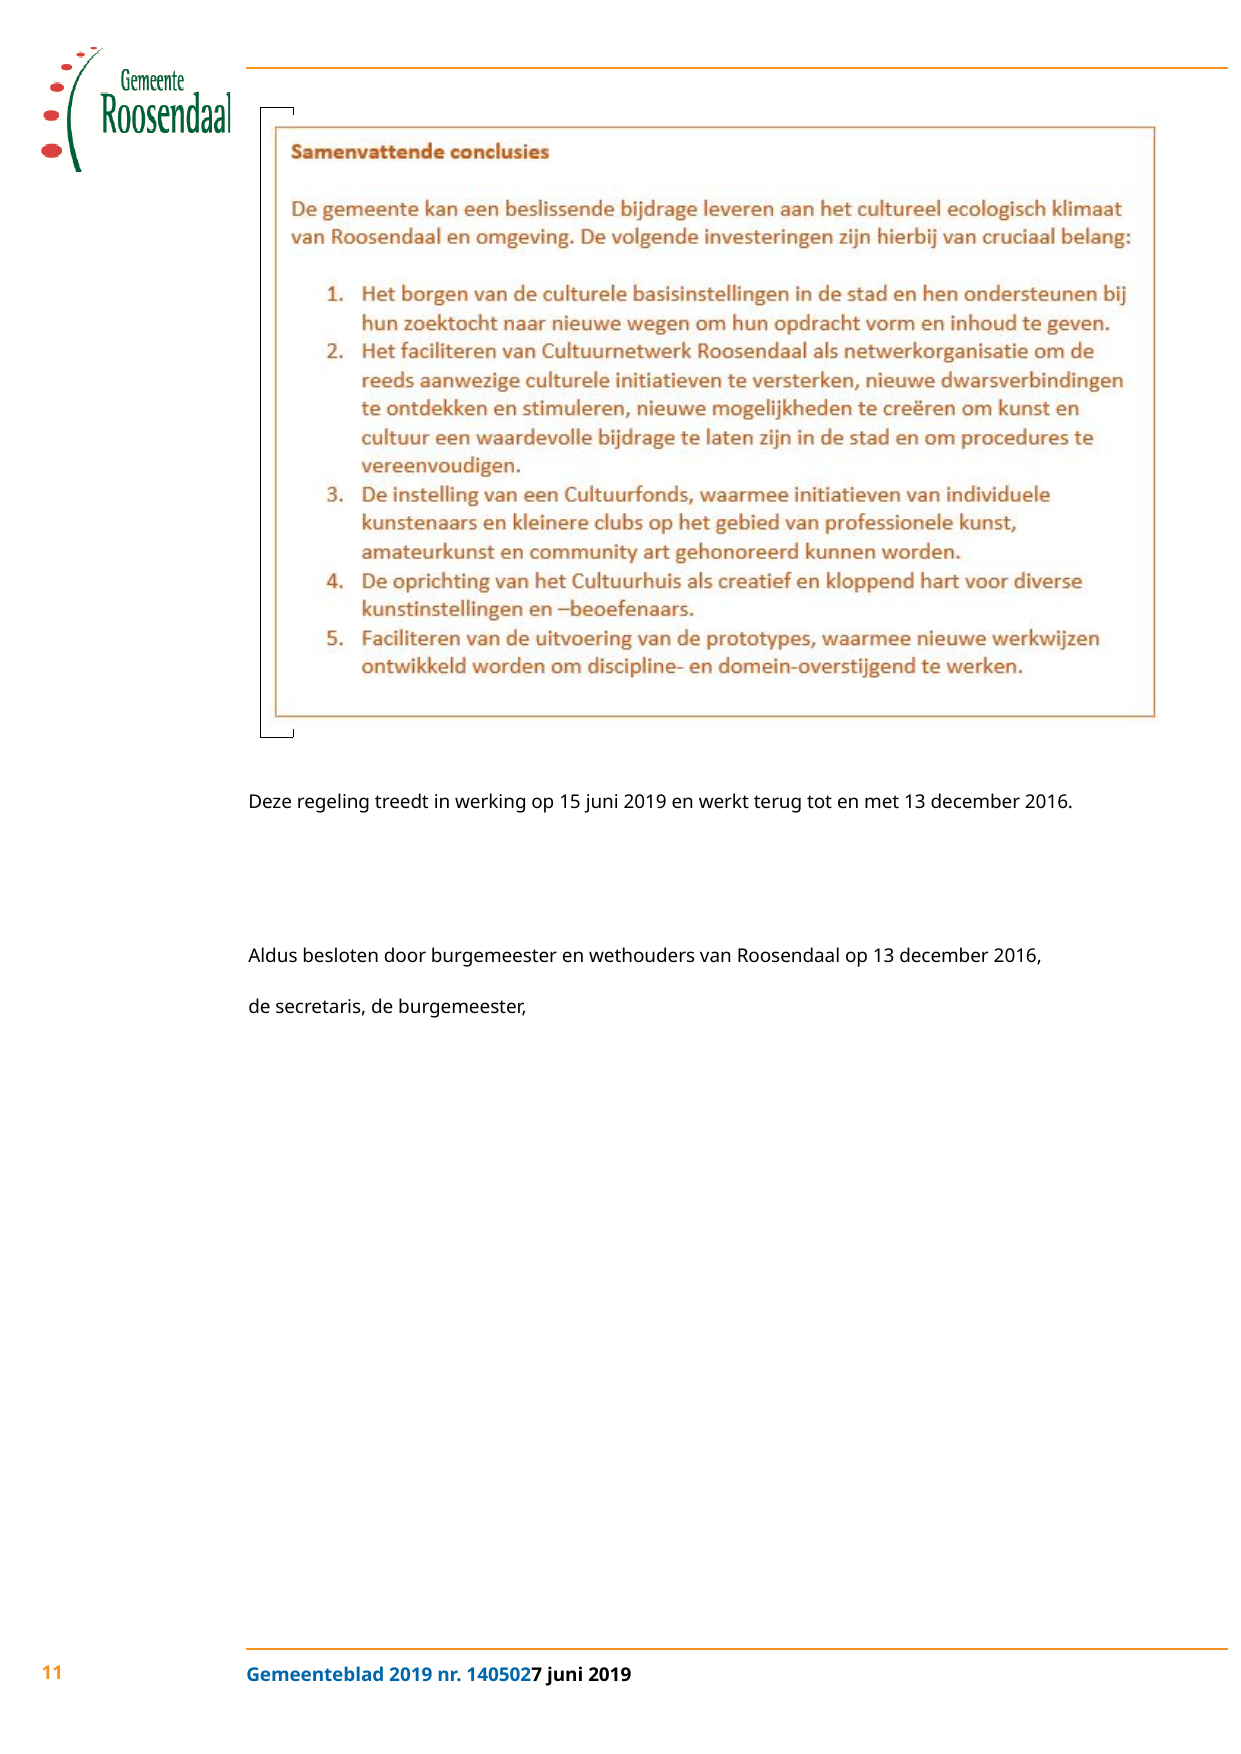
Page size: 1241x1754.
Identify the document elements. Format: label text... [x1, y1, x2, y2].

picture [41, 47, 231, 172]
text Aldus besloten door burgemeester en wethouders van Roosendaal op 13 december 2016, [248, 942, 1152, 968]
picture [268, 115, 1173, 729]
text Deze regeling treedt in werking op 15 juni 2019 en werkt terug tot en met 13 december 2016. [248, 788, 1152, 814]
text de secretaris, de burgemeester, [248, 994, 1152, 1019]
